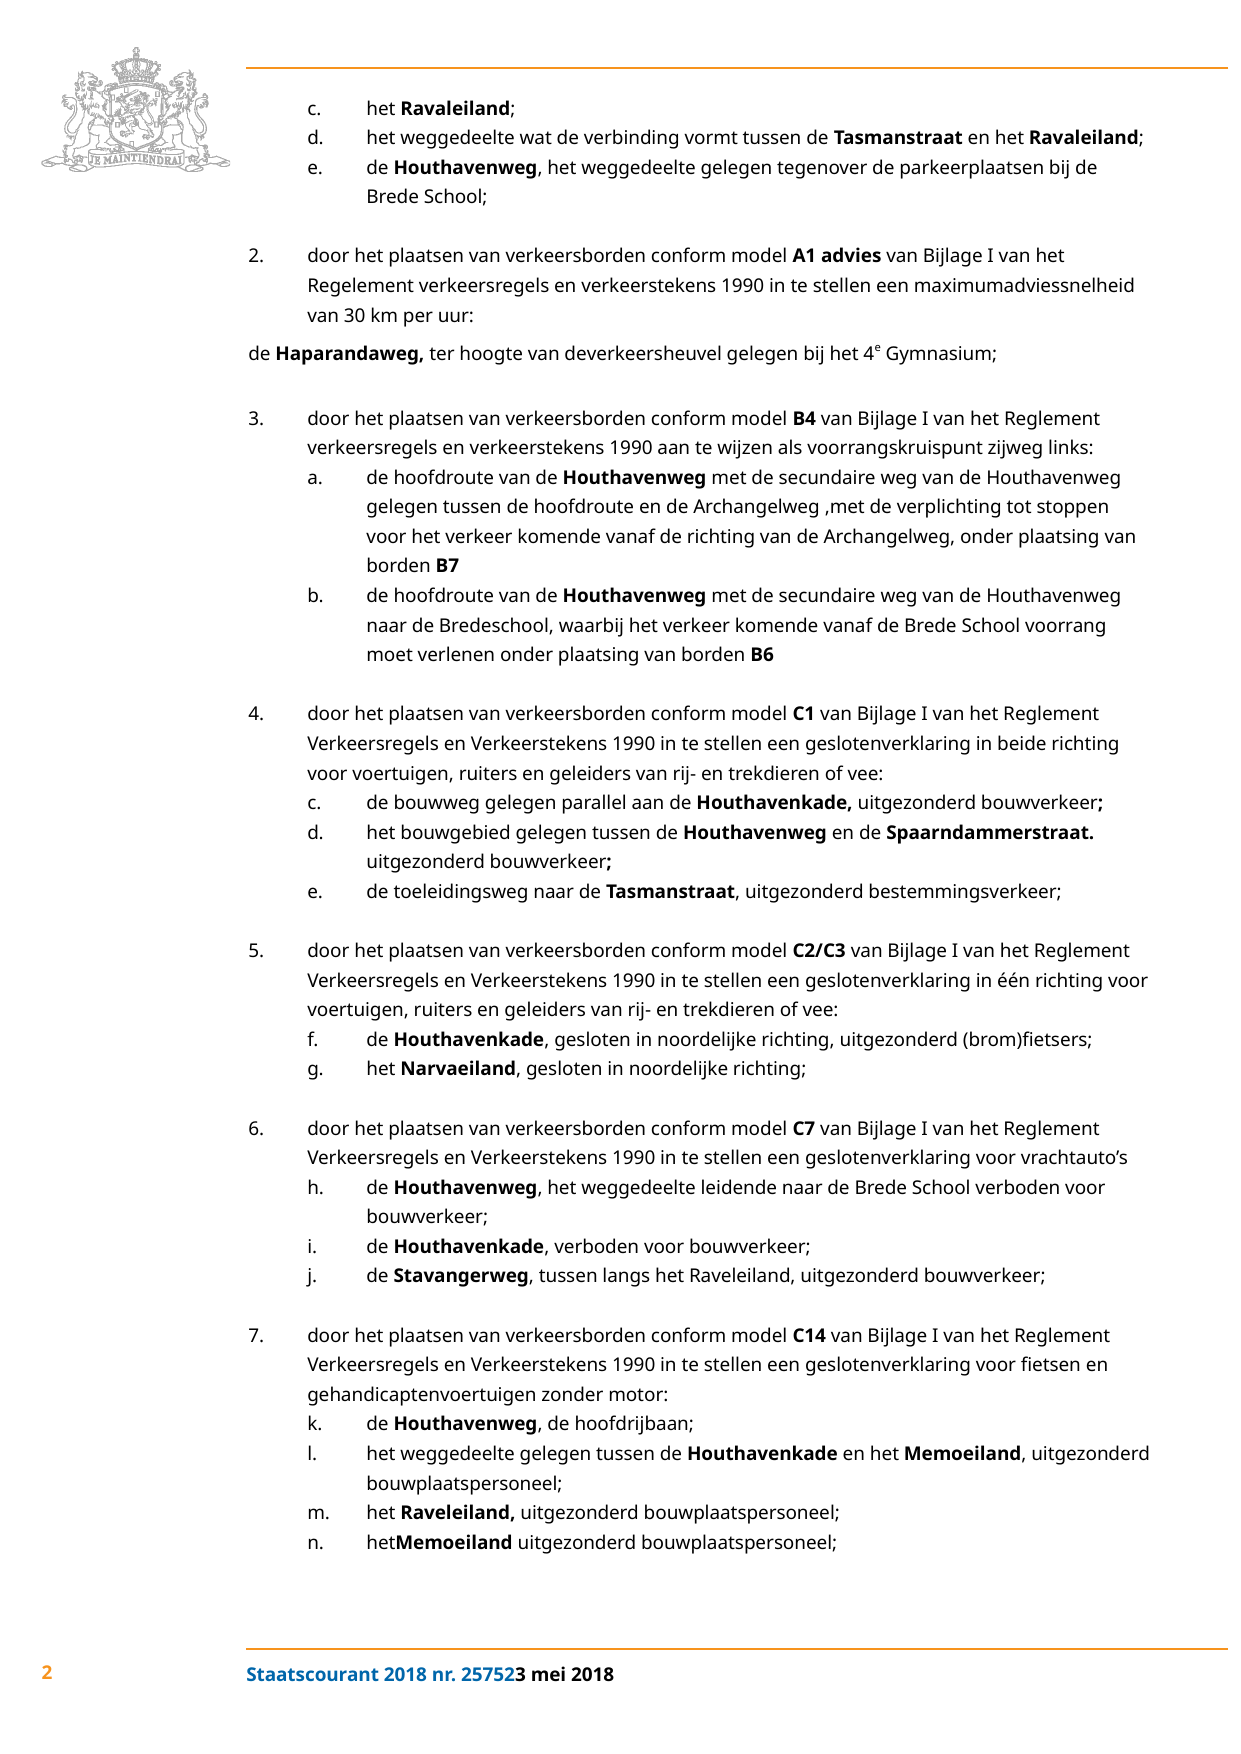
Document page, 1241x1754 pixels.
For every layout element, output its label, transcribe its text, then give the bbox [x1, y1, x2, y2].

list de toeleidingsweg naar de Tasmanstraat, uitgezonderd bestemmingsverkeer; [307, 878, 1152, 904]
list de Houthavenkade, gesloten in noordelijke richting, uitgezonderd (brom)fietsers; [307, 1026, 1152, 1052]
list het Ravaleiland; [307, 95, 1152, 121]
list door het plaatsen van verkeersborden conform model C7 van Bijlage I van het Reglement Verkeersregels en Verkeerstekens 1990 in te stellen een geslotenverklaring voor vrachtauto’s [248, 1115, 1152, 1170]
list de hoofdroute van de Houthavenweg met de secundaire weg van de Houthavenweg naar de Bredeschool, waarbij het verkeer komende vanaf de Brede School voorrang moet verlenen onder plaatsing van borden B6 [307, 582, 1152, 667]
list de Stavangerweg, tussen langs het Raveleiland, uitgezonderd bouwverkeer; [307, 1263, 1152, 1288]
list door het plaatsen van verkeersborden conform model B4 van Bijlage I van het Reglement verkeersregels en verkeerstekens 1990 aan te wijzen als voorrangskruispunt zijweg links: [248, 405, 1152, 460]
list het Narvaeiland, gesloten in noordelijke richting; [307, 1056, 1152, 1081]
text de Haparandaweg, ter hoogte van deverkeersheuvel gelegen bij het 4e Gymnasium; [248, 340, 1152, 366]
list het Raveleiland, uitgezonderd bouwplaatspersoneel; [307, 1499, 1152, 1525]
list de Houthavenweg, het weggedeelte leidende naar de Brede School verboden voor bouwverkeer; [307, 1174, 1152, 1229]
list door het plaatsen van verkeersborden conform model C2/C3 van Bijlage I van het Reglement Verkeersregels en Verkeerstekens 1990 in te stellen een geslotenverklaring in één richting voor voertuigen, ruiters en geleiders van rij- en trekdieren of vee: [248, 937, 1152, 1022]
list het bouwgebied gelegen tussen de Houthavenweg en de Spaarndammerstraat. uitgezonderd bouwverkeer; [307, 819, 1152, 874]
list het weggedeelte gelegen tussen de Houthavenkade en het Memoeiland, uitgezonderd bouwplaatspersoneel; [307, 1440, 1152, 1496]
list de Houthavenweg, de hoofdrijbaan; [307, 1411, 1152, 1436]
list de bouwweg gelegen parallel aan de Houthavenkade, uitgezonderd bouwverkeer; [307, 789, 1152, 815]
list hetMemoeiland uitgezonderd bouwplaatspersoneel; [307, 1529, 1152, 1555]
list door het plaatsen van verkeersborden conform model A1 advies van Bijlage I van het Regelement verkeersregels en verkeerstekens 1990 in te stellen een maximumadviessnelheid van 30 km per uur: [248, 243, 1152, 328]
list door het plaatsen van verkeersborden conform model C1 van Bijlage I van het Reglement Verkeersregels en Verkeerstekens 1990 in te stellen een geslotenverklaring in beide richting voor voertuigen, ruiters en geleiders van rij- en trekdieren of vee: [248, 701, 1152, 786]
list de hoofdroute van de Houthavenweg met de secundaire weg van de Houthavenweg gelegen tussen de hoofdroute en de Archangelweg ,met de verplichting tot stoppen voor het verkeer komende vanaf de richting van de Archangelweg, onder plaatsing van borden B7 [307, 464, 1152, 578]
list door het plaatsen van verkeersborden conform model C14 van Bijlage I van het Reglement Verkeersregels en Verkeerstekens 1990 in te stellen een geslotenverklaring voor fietsen en gehandicaptenvoertuigen zonder motor: [248, 1322, 1152, 1407]
list het weggedeelte wat de verbinding vormt tussen de Tasmanstraat en het Ravaleiland; [307, 124, 1152, 150]
picture [41, 47, 231, 172]
list de Houthavenweg, het weggedeelte gelegen tegenover de parkeerplaatsen bij de Brede School; [307, 154, 1152, 209]
list de Houthavenkade, verboden voor bouwverkeer; [307, 1233, 1152, 1259]
